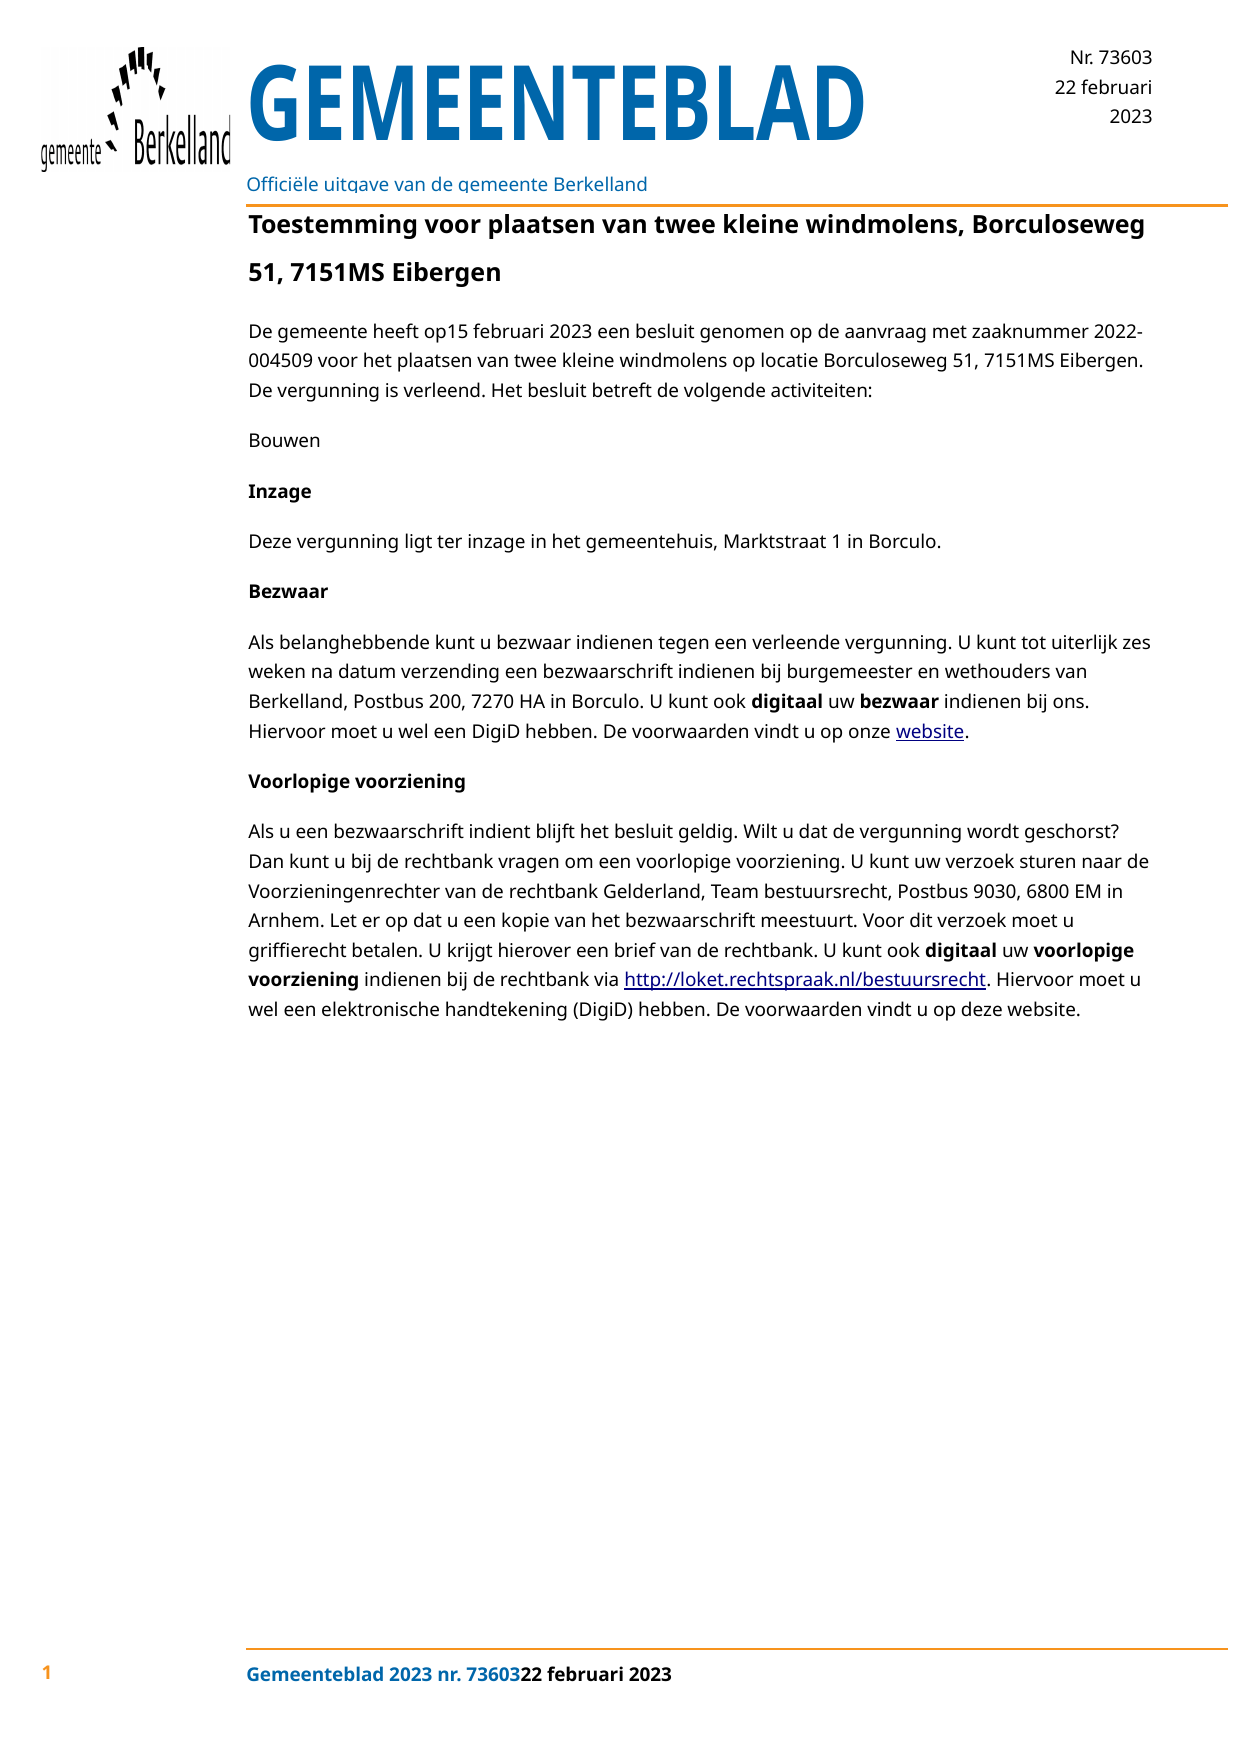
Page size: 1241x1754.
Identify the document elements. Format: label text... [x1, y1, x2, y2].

text Deze vergunning ligt ter inzage in het gemeentehuis, Marktstraat 1 in Borculo. [248, 528, 1152, 554]
text Voorlopige voorziening [248, 768, 1152, 794]
text Inzage [248, 478, 1152, 504]
text Bezwaar [248, 579, 1152, 604]
text Bouwen [248, 427, 1152, 453]
text Toestemming voor plaatsen van twee kleine windmolens, Borculoseweg 51, 7151MS Eibergen [248, 207, 1152, 288]
picture [41, 47, 231, 172]
text De gemeente heeft op15 februari 2023 een besluit genomen op de aanvraag met zaaknummer 2022-004509 voor het plaatsen van twee kleine windmolens op locatie Borculoseweg 51, 7151MS Eibergen. De vergunning is verleend. Het besluit betreft de volgende activiteiten: [248, 318, 1152, 403]
text Als u een bezwaarschrift indient blijft het besluit geldig. Wilt u dat de vergunning wordt geschorst? Dan kunt u bij de rechtbank vragen om een voorlopige voorziening. U kunt uw verzoek sturen naar de Voorzieningenrechter van de rechtbank Gelderland, Team bestuursrecht, Postbus 9030, 6800 EM in Arnhem. Let er op dat u een kopie van het bezwaarschrift meestuurt. Voor dit verzoek moet u griffierecht betalen. U krijgt hierover een brief van de rechtbank. U kunt ook digitaal uw voorlopige voorziening indienen bij de rechtbank via http://loket.rechtspraak.nl/bestuursrecht. Hiervoor moet u wel een elektronische handtekening (DigiD) hebben. De voorwaarden vindt u op deze website. [248, 819, 1152, 1022]
text Als belanghebbende kunt u bezwaar indienen tegen een verleende vergunning. U kunt tot uiterlijk zes weken na datum verzending een bezwaarschrift indienen bij burgemeester en wethouders van Berkelland, Postbus 200, 7270 HA in Borculo. U kunt ook digitaal uw bezwaar indienen bij ons. Hiervoor moet u wel een DigiD hebben. De voorwaarden vindt u op onze website. [248, 629, 1152, 744]
